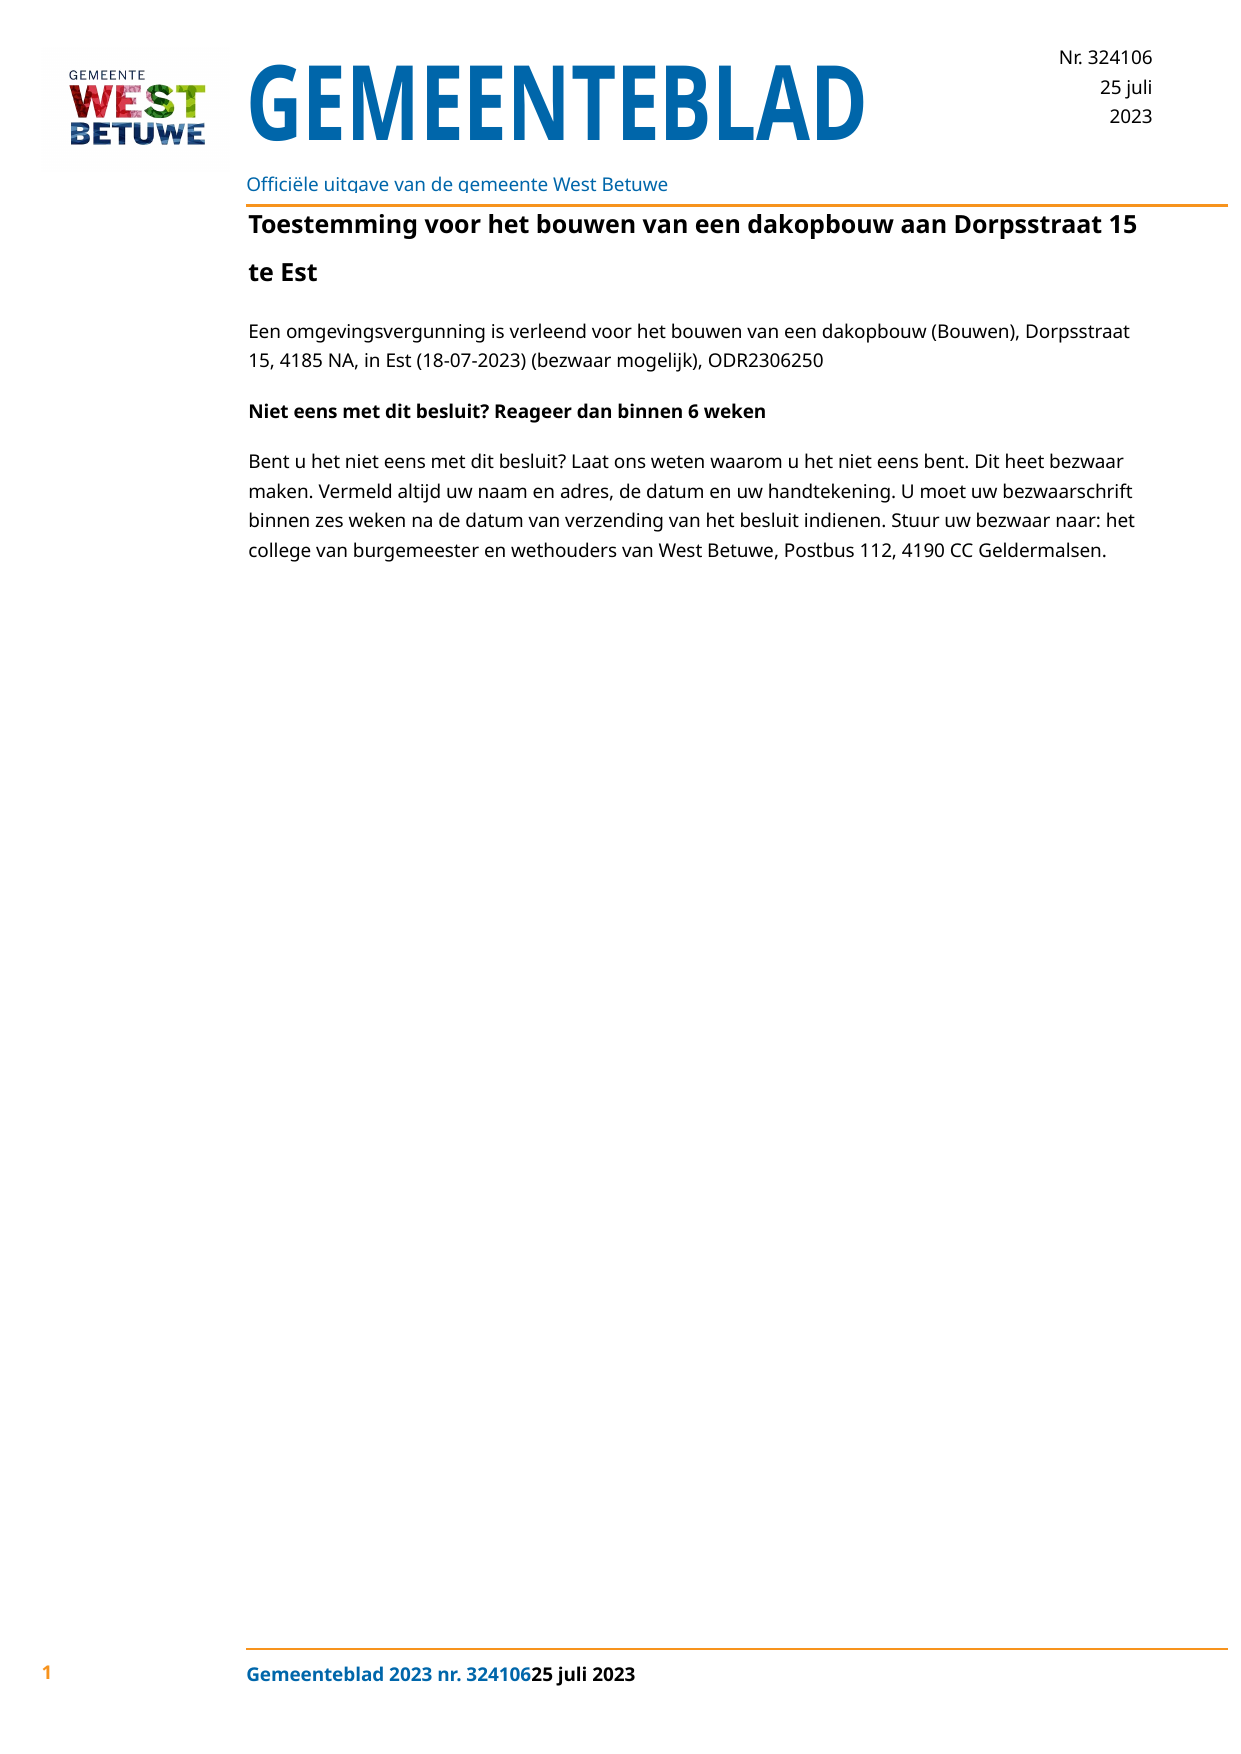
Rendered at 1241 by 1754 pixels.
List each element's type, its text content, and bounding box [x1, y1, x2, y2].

text Niet eens met dit besluit? Reageer dan binnen 6 weken [248, 398, 1152, 424]
picture [41, 47, 231, 172]
text Een omgevingsvergunning is verleend voor het bouwen van een dakopbouw (Bouwen), Dorpsstraat 15, 4185 NA, in Est (18-07-2023) (bezwaar mogelijk), ODR2306250 [248, 318, 1152, 373]
text Bent u het niet eens met dit besluit? Laat ons weten waarom u het niet eens bent. Dit heet bezwaar maken. Vermeld altijd uw naam en adres, de datum en uw handtekening. U moet uw bezwaarschrift binnen zes weken na de datum van verzending van het besluit indienen. Stuur uw bezwaar naar: het college van burgemeester en wethouders van West Betuwe, Postbus 112, 4190 CC Geldermalsen. [248, 448, 1152, 563]
text Toestemming voor het bouwen van een dakopbouw aan Dorpsstraat 15 te Est [248, 207, 1152, 288]
